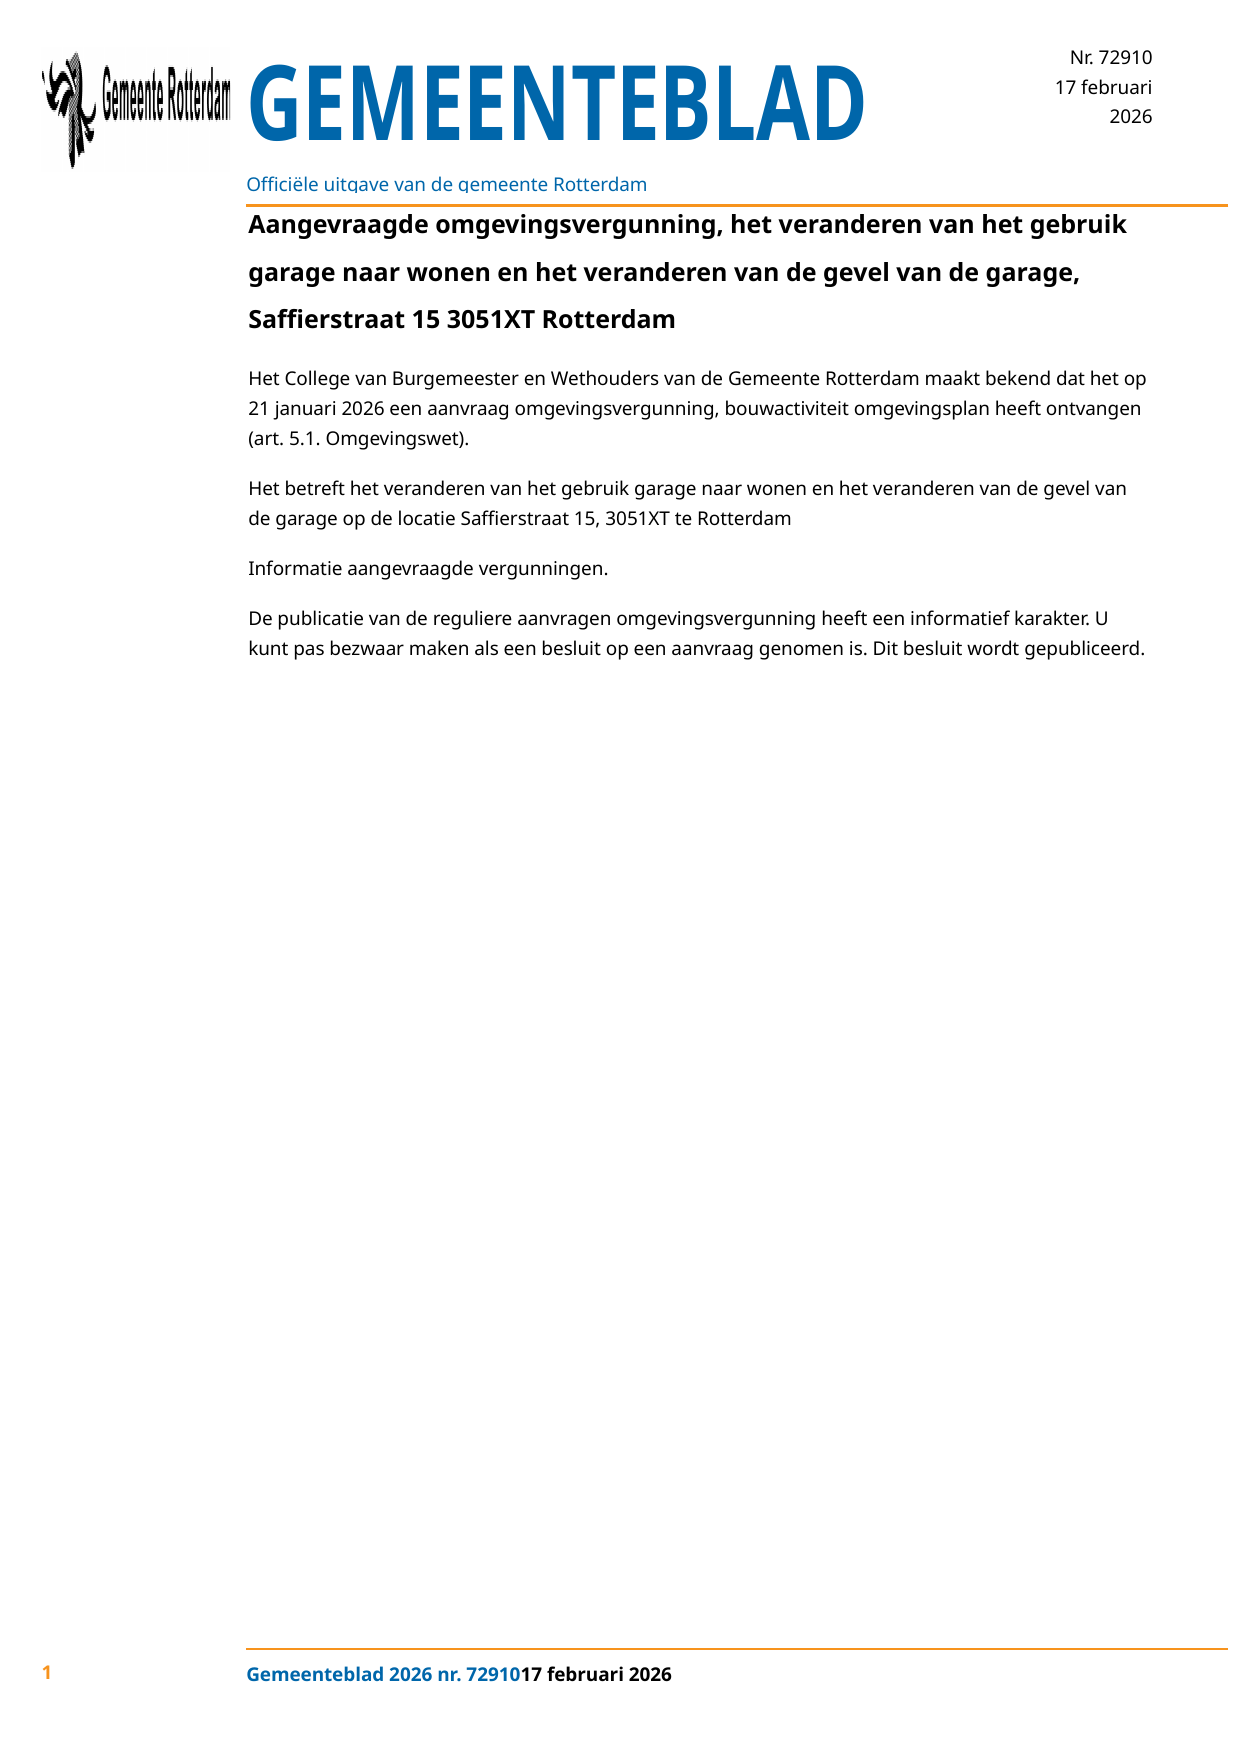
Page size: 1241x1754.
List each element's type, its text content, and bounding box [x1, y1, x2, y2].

text Informatie aangevraagde vergunningen. [248, 555, 1152, 581]
text De publicatie van de reguliere aanvragen omgevingsvergunning heeft een informatief karakter. U kunt pas bezwaar maken als een besluit op een aanvraag genomen is. Dit besluit wordt gepubliceerd. [248, 606, 1152, 661]
text Het College van Burgemeester en Wethouders van de Gemeente Rotterdam maakt bekend dat het op 21 januari 2026 een aanvraag omgevingsvergunning, bouwactiviteit omgevingsplan heeft ontvangen (art. 5.1. Omgevingswet). [248, 366, 1152, 450]
picture [41, 47, 231, 172]
text Het betreft het veranderen van het gebruik garage naar wonen en het veranderen van de gevel van de garage op de locatie Saffierstraat 15, 3051XT te Rotterdam [248, 475, 1152, 530]
text Aangevraagde omgevingsvergunning, het veranderen van het gebruik garage naar wonen en het veranderen van de gevel van de garage, Saffierstraat 15 3051XT Rotterdam [248, 207, 1152, 336]
